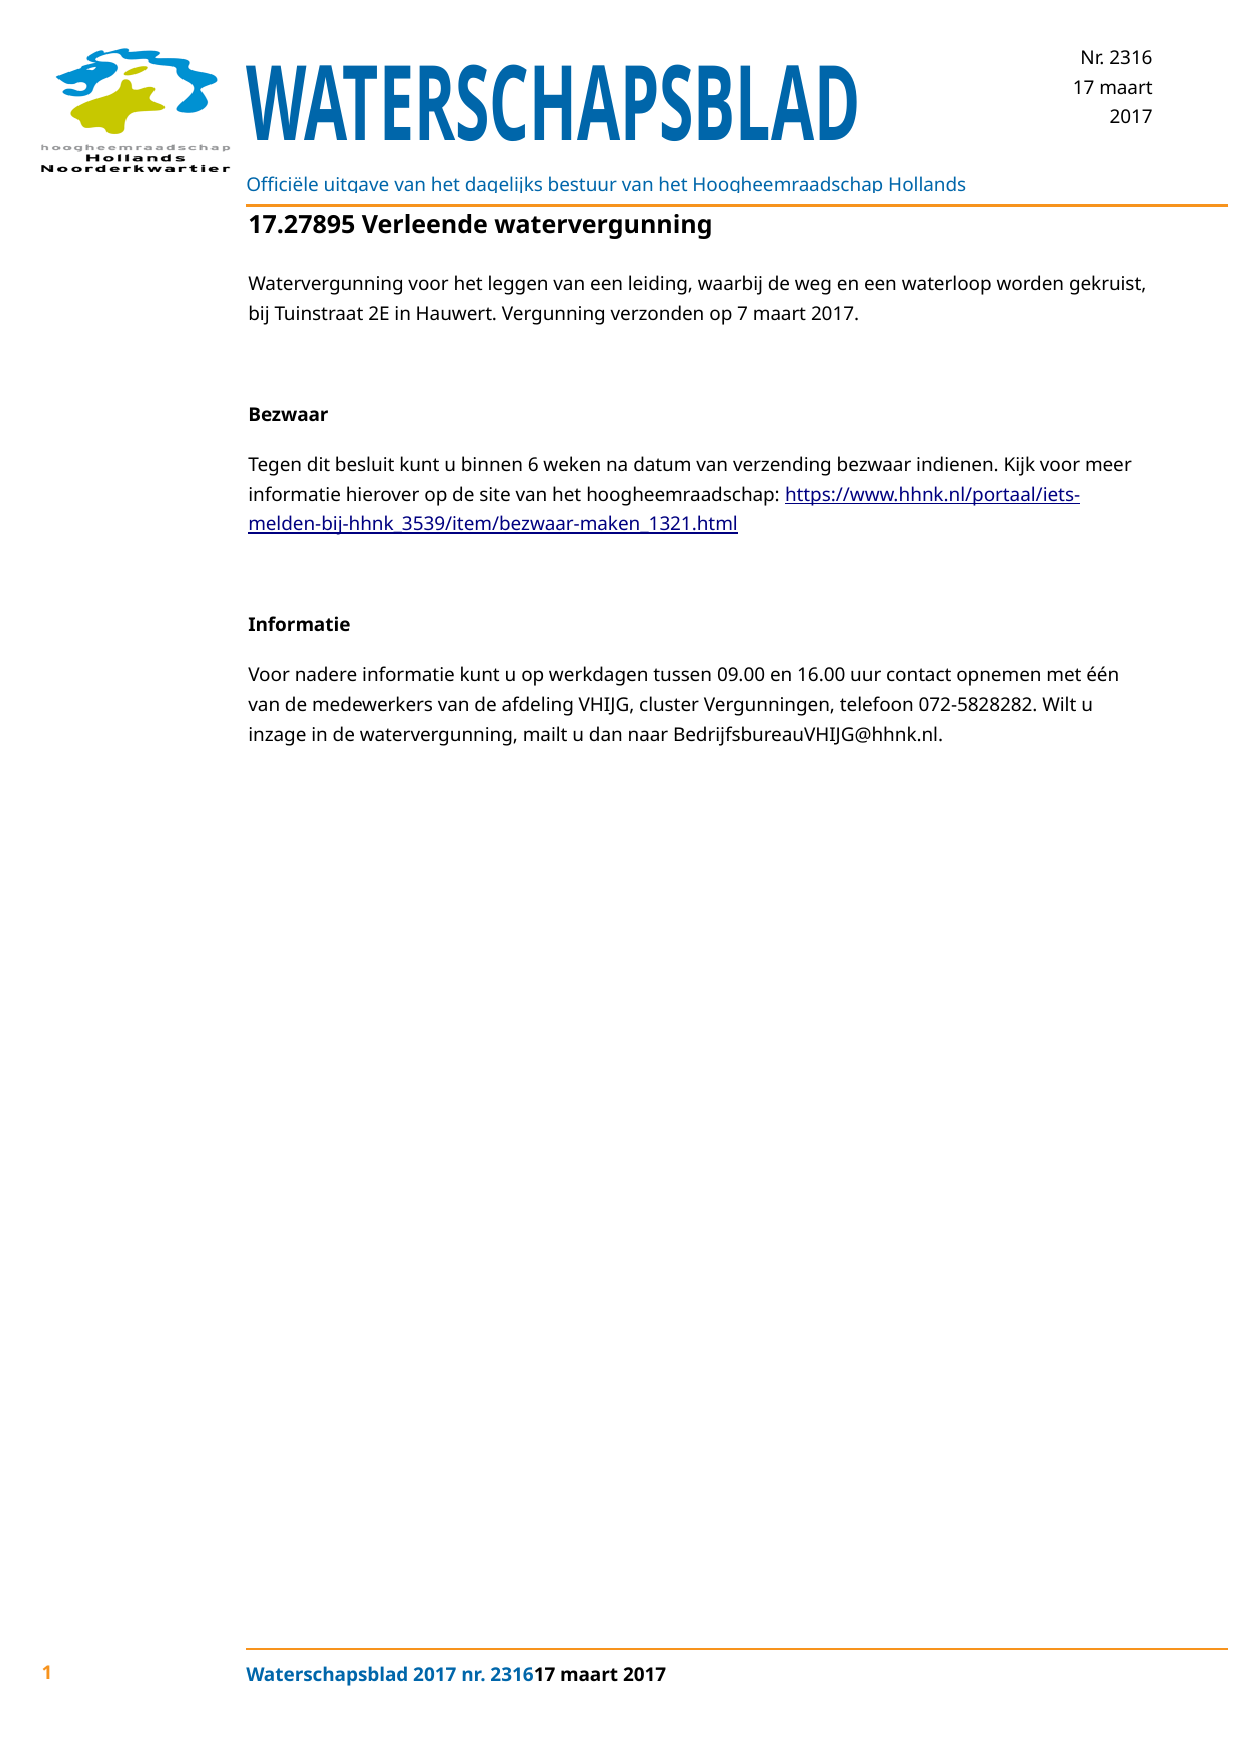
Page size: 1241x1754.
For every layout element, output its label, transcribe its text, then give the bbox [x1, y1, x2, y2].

text Tegen dit besluit kunt u binnen 6 weken na datum van verzending bezwaar indienen. Kijk voor meer informatie hierover op de site van het hoogheemraadschap: https://www.hhnk.nl/portaal/iets-melden-bij-hhnk_3539/item/bezwaar-maken_1321.html [248, 451, 1152, 536]
text Bezwaar [248, 401, 1152, 426]
text Watervergunning voor het leggen van een leiding, waarbij de weg en een waterloop worden gekruist, bij Tuinstraat 2E in Hauwert. Vergunning verzonden op 7 maart 2017. [248, 270, 1152, 326]
text Informatie [248, 611, 1152, 637]
text Voor nadere informatie kunt u op werkdagen tussen 09.00 en 16.00 uur contact opnemen met één van de medewerkers van de afdeling VHIJG, cluster Vergunningen, telefoon 072-5828282. Wilt u inzage in de watervergunning, mailt u dan naar BedrijfsbureauVHIJG@hhnk.nl. [248, 662, 1152, 746]
text 17.27895 Verleende watervergunning [248, 207, 1152, 241]
picture [41, 47, 231, 172]
